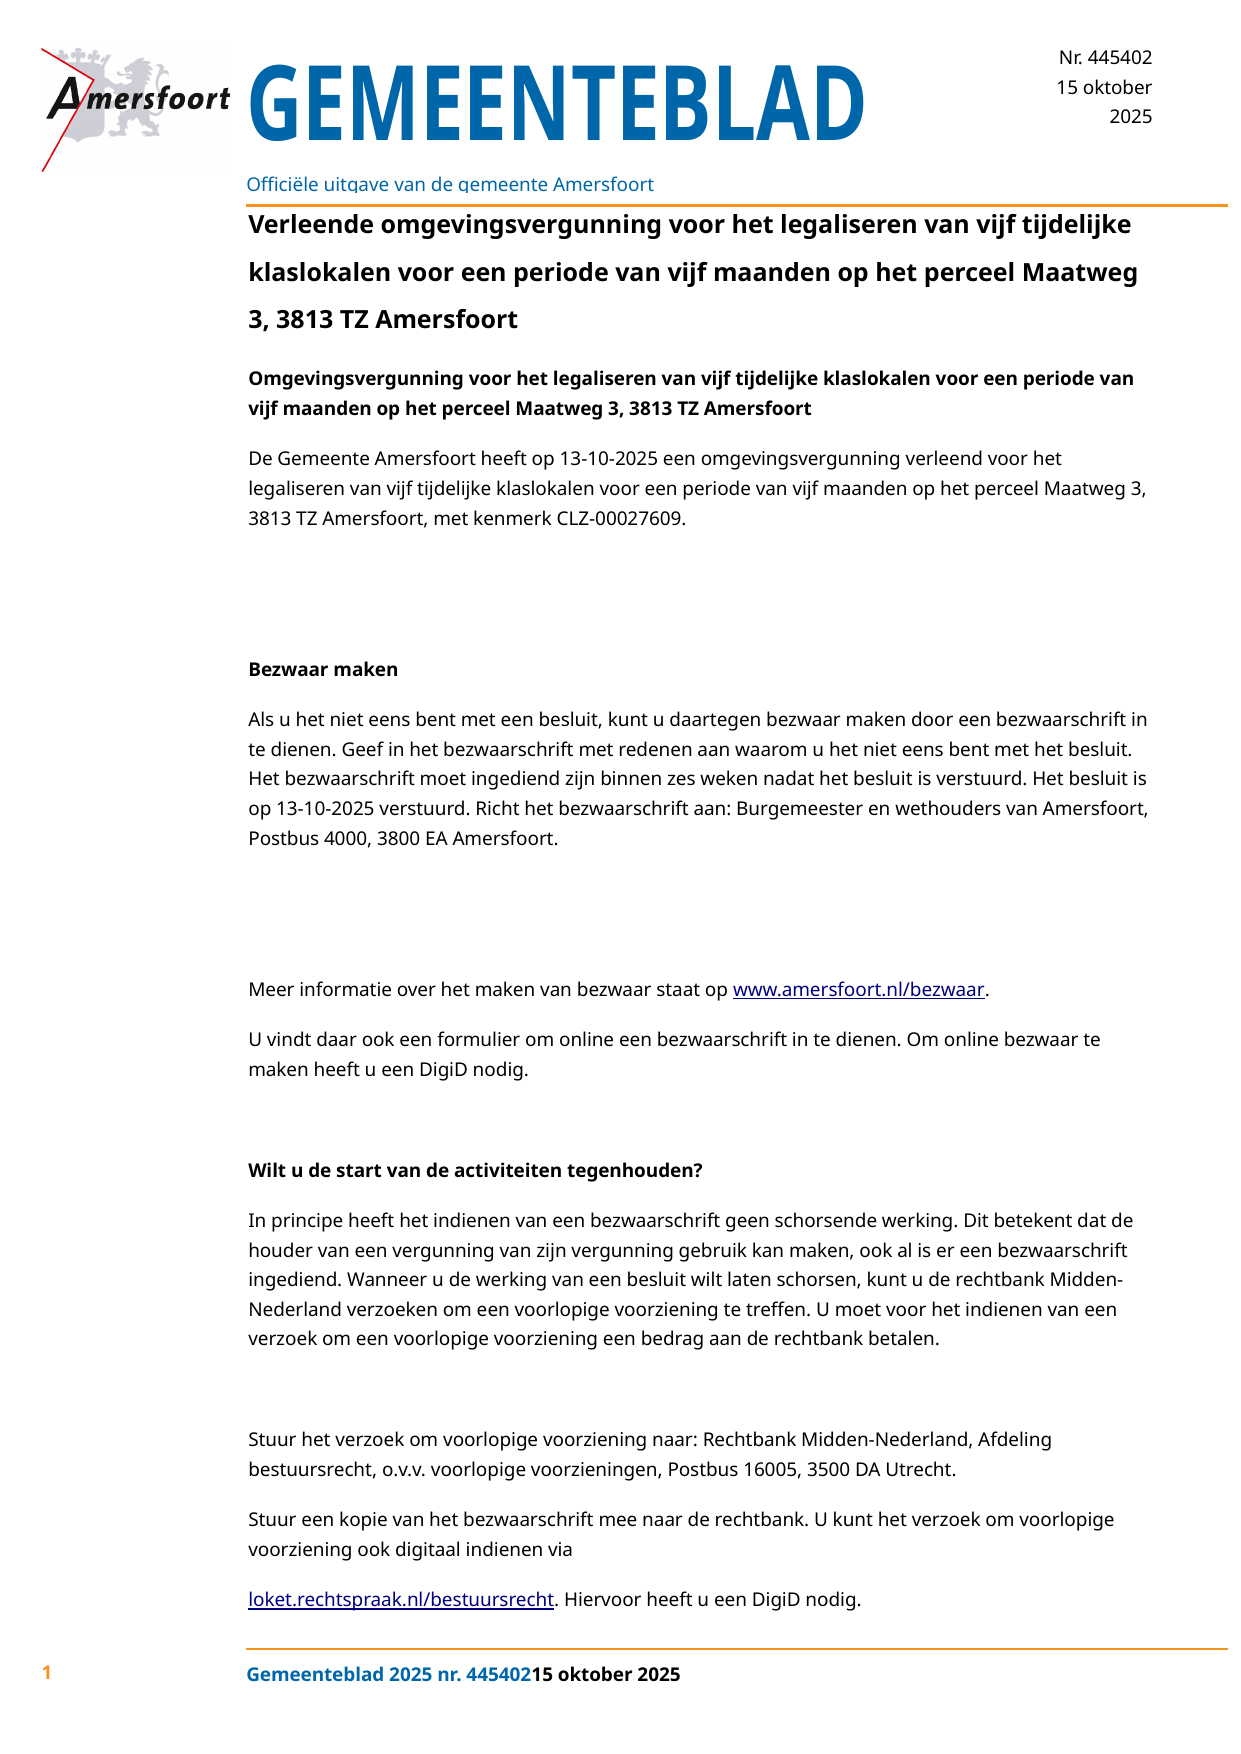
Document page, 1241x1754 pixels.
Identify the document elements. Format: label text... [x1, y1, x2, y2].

text U vindt daar ook een formulier om online een bezwaarschrift in te dienen. Om online bezwaar te maken heeft u een DigiD nodig. [248, 1026, 1152, 1082]
text Stuur het verzoek om voorlopige voorziening naar: Rechtbank Midden-Nederland, Afdeling bestuursrecht, o.v.v. voorlopige voorzieningen, Postbus 16005, 3500 DA Utrecht. [248, 1426, 1152, 1482]
text Stuur een kopie van het bezwaarschrift mee naar de rechtbank. U kunt het verzoek om voorlopige voorziening ook digitaal indienen via [248, 1506, 1152, 1562]
text Wilt u de start van de activiteiten tegenhouden? [248, 1157, 1152, 1182]
text Als u het niet eens bent met een besluit, kunt u daartegen bezwaar maken door een bezwaarschrift in te dienen. Geef in het bezwaarschrift met redenen aan waarom u het niet eens bent met het besluit. Het bezwaarschrift moet ingediend zijn binnen zes weken nadat het besluit is verstuurd. Het besluit is op 13-10-2025 verstuurd. Richt het bezwaarschrift aan: Burgemeester en wethouders van Amersfoort, Postbus 4000, 3800 EA Amersfoort. [248, 706, 1152, 850]
picture [41, 47, 231, 172]
text Verleende omgevingsvergunning voor het legaliseren van vijf tijdelijke klaslokalen voor een periode van vijf maanden op het perceel Maatweg 3, 3813 TZ Amersfoort [248, 207, 1152, 336]
text Omgevingsvergunning voor het legaliseren van vijf tijdelijke klaslokalen voor een periode van vijf maanden op het perceel Maatweg 3, 3813 TZ Amersfoort [248, 366, 1152, 421]
text Bezwaar maken [248, 656, 1152, 682]
text loket.rechtspraak.nl/bestuursrecht. Hiervoor heeft u een DigiD nodig. [248, 1586, 1152, 1612]
text De Gemeente Amersfoort heeft op 13-10-2025 een omgevingsvergunning verleend voor het legaliseren van vijf tijdelijke klaslokalen voor een periode van vijf maanden op het perceel Maatweg 3, 3813 TZ Amersfoort, met kenmerk CLZ-00027609. [248, 446, 1152, 530]
text Meer informatie over het maken van bezwaar staat op www.amersfoort.nl/bezwaar. [248, 976, 1152, 1002]
text In principe heeft het indienen van een bezwaarschrift geen schorsende werking. Dit betekent dat de houder van een vergunning van zijn vergunning gebruik kan maken, ook al is er een bezwaarschrift ingediend. Wanneer u de werking van een besluit wilt laten schorsen, kunt u de rechtbank Midden-Nederland verzoeken om een voorlopige voorziening te treffen. U moet voor het indienen van een verzoek om een voorlopige voorziening een bedrag aan de rechtbank betalen. [248, 1207, 1152, 1351]
